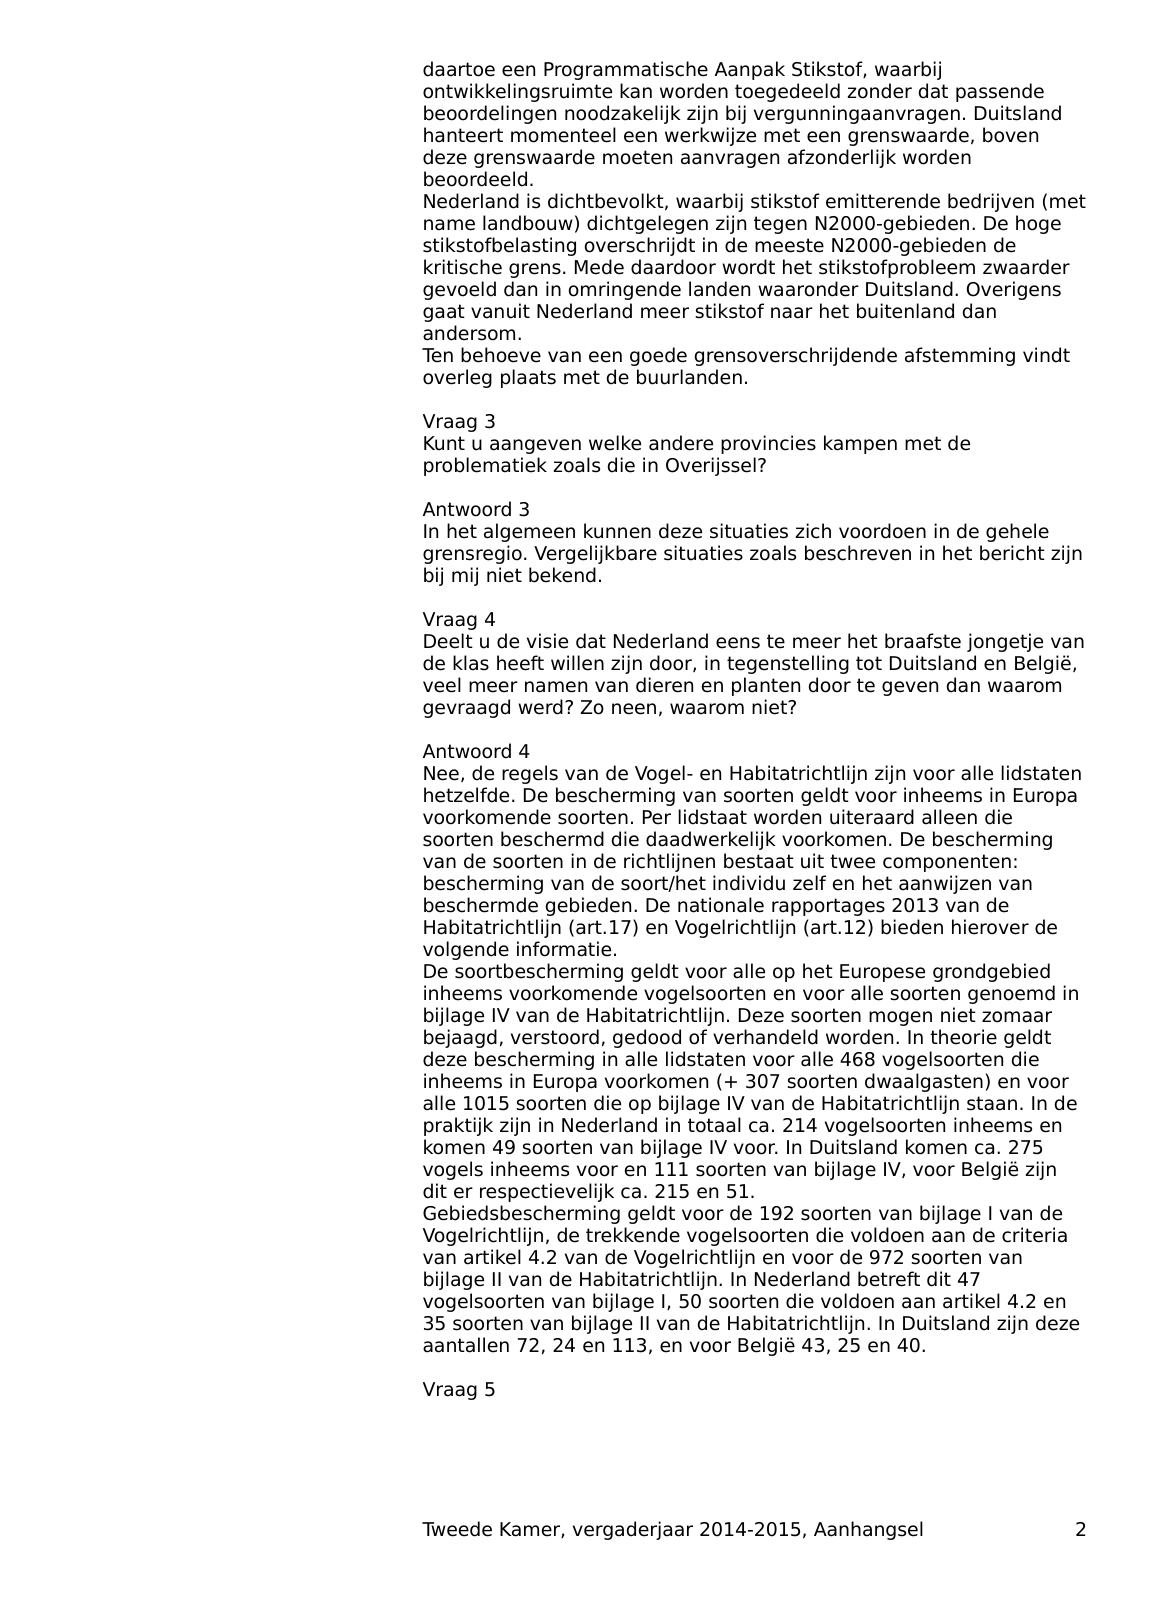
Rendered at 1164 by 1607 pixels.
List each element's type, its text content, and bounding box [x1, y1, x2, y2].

text Vraag 5 [422, 1379, 1087, 1401]
text Antwoord 3 [422, 499, 1087, 521]
text Vraag 3 [422, 411, 1087, 433]
text daartoe een Programmatische Aanpak Stikstof, waarbij ontwikkelingsruimte kan worden toegedeeld zonder dat passende beoordelingen noodzakelijk zijn bij vergunningaanvragen. Duitsland hanteert momenteel een werkwijze met een grenswaarde, boven deze grenswaarde moeten aanvragen afzonderlijk worden beoordeeld. [422, 59, 1087, 191]
text Antwoord 4 [422, 741, 1087, 763]
text Ten behoeve van een goede grensoverschrijdende afstemming vindt overleg plaats met de buurlanden. [422, 345, 1087, 389]
text De soortbescherming geldt voor alle op het Europese grondgebied inheems voorkomende vogelsoorten en voor alle soorten genoemd in bijlage IV van de Habitatrichtlijn. Deze soorten mogen niet zomaar bejaagd, verstoord, gedood of verhandeld worden. In theorie geldt deze bescherming in alle lidstaten voor alle 468 vogelsoorten die inheems in Europa voorkomen (+ 307 soorten dwaalgasten) en voor alle 1015 soorten die op bijlage IV van de Habitatrichtlijn staan. In de praktijk zijn in Nederland in totaal ca. 214 vogelsoorten inheems en komen 49 soorten van bijlage IV voor. In Duitsland komen ca. 275 vogels inheems voor en 111 soorten van bijlage IV, voor België zijn dit er respectievelijk ca. 215 en 51. [422, 961, 1087, 1203]
text Nederland is dichtbevolkt, waarbij stikstof emitterende bedrijven (met name landbouw) dichtgelegen zijn tegen N2000-gebieden. De hoge stikstofbelasting overschrijdt in de meeste N2000-gebieden de kritische grens. Mede daardoor wordt het stikstofprobleem zwaarder gevoeld dan in omringende landen waaronder Duitsland. Overigens gaat vanuit Nederland meer stikstof naar het buitenland dan andersom. [422, 191, 1087, 345]
text Vraag 4 [422, 609, 1087, 631]
text Kunt u aangeven welke andere provincies kampen met de problematiek zoals die in Overijssel? [422, 433, 1087, 477]
text In het algemeen kunnen deze situaties zich voordoen in de gehele grensregio. Vergelijkbare situaties zoals beschreven in het bericht zijn bij mij niet bekend. [422, 521, 1087, 587]
text Deelt u de visie dat Nederland eens te meer het braafste jongetje van de klas heeft willen zijn door, in tegenstelling tot Duitsland en België, veel meer namen van dieren en planten door te geven dan waarom gevraagd werd? Zo neen, waarom niet? [422, 631, 1087, 719]
text Gebiedsbescherming geldt voor de 192 soorten van bijlage I van de Vogelrichtlijn, de trekkende vogelsoorten die voldoen aan de criteria van artikel 4.2 van de Vogelrichtlijn en voor de 972 soorten van bijlage II van de Habitatrichtlijn. In Nederland betreft dit 47 vogelsoorten van bijlage I, 50 soorten die voldoen aan artikel 4.2 en 35 soorten van bijlage II van de Habitatrichtlijn. In Duitsland zijn deze aantallen 72, 24 en 113, en voor België 43, 25 en 40. [422, 1203, 1087, 1357]
text Nee, de regels van de Vogel- en Habitatrichtlijn zijn voor alle lidstaten hetzelfde. De bescherming van soorten geldt voor inheems in Europa voorkomende soorten. Per lidstaat worden uiteraard alleen die soorten beschermd die daadwerkelijk voorkomen. De bescherming van de soorten in de richtlijnen bestaat uit twee componenten: bescherming van de soort/het individu zelf en het aanwijzen van beschermde gebieden. De nationale rapportages 2013 van de Habitatrichtlijn (art.17) en Vogelrichtlijn (art.12) bieden hierover de volgende informatie. [422, 763, 1087, 961]
